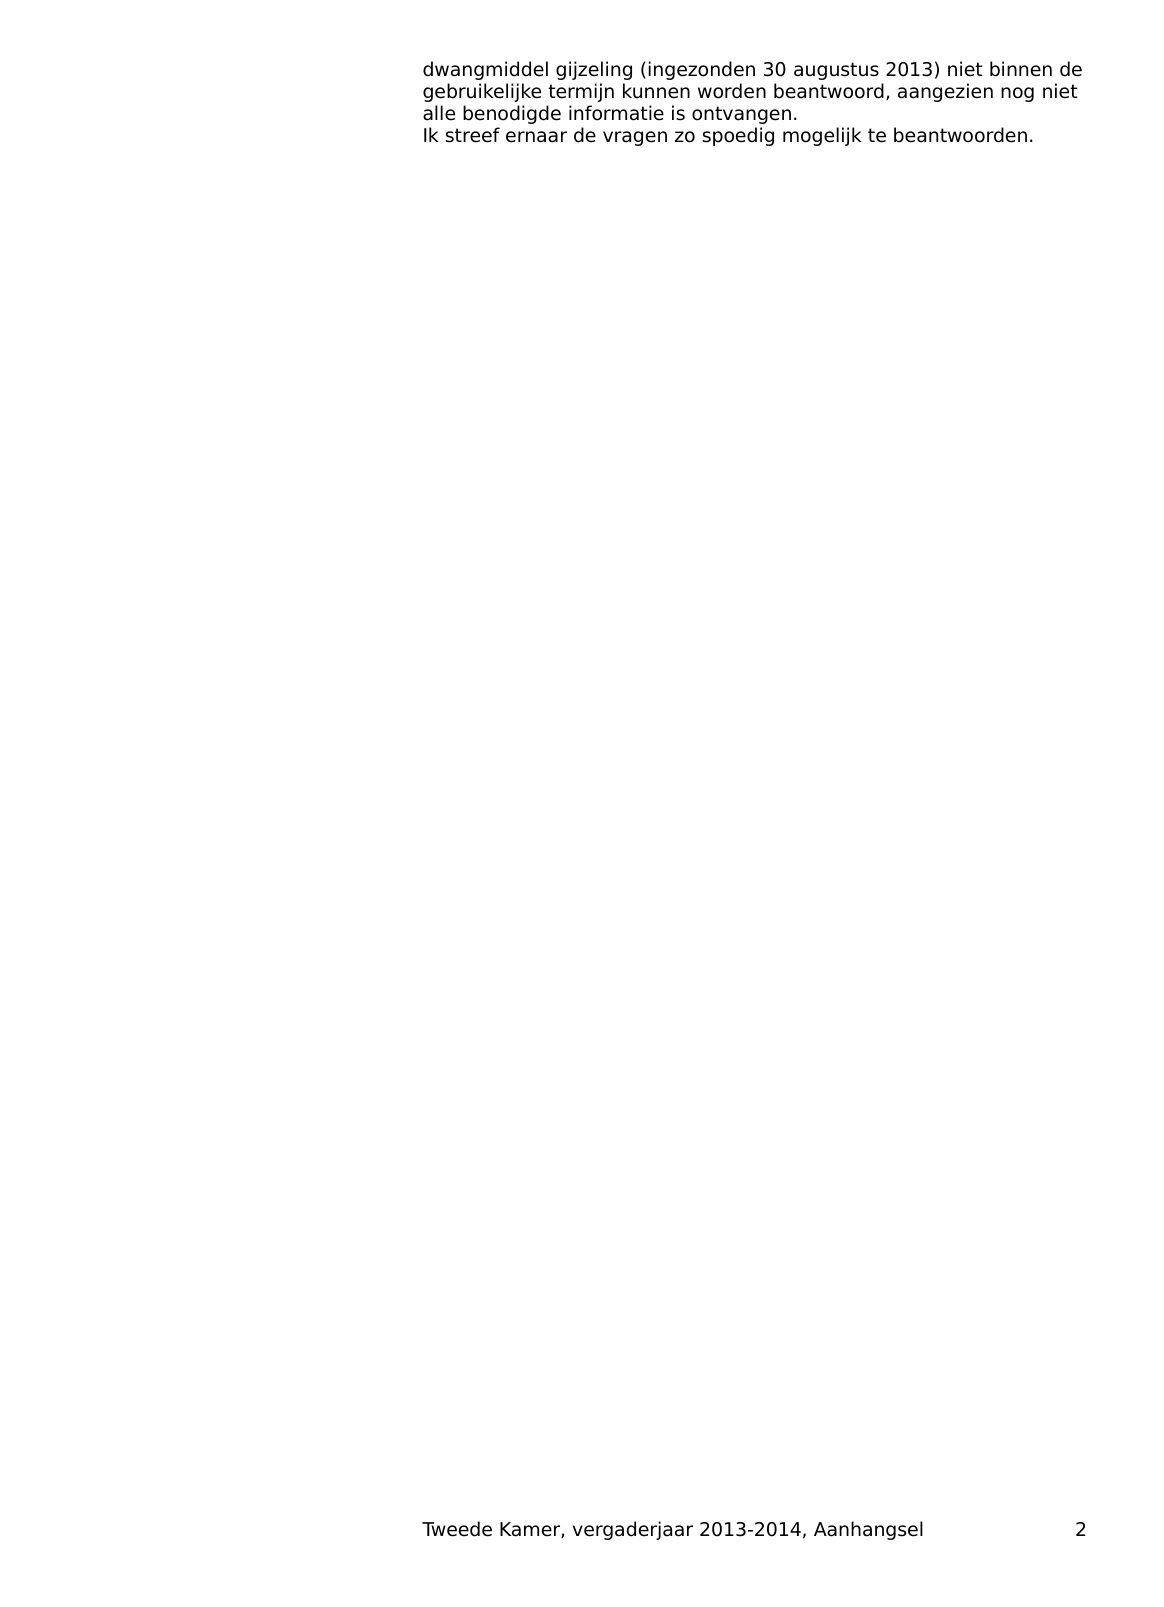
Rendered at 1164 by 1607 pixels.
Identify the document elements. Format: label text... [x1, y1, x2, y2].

text dwangmiddel gijzeling (ingezonden 30 augustus 2013) niet binnen de gebruikelijke termijn kunnen worden beantwoord, aangezien nog niet alle benodigde informatie is ontvangen. [422, 59, 1087, 125]
text Ik streef ernaar de vragen zo spoedig mogelijk te beantwoorden. [422, 125, 1087, 147]
